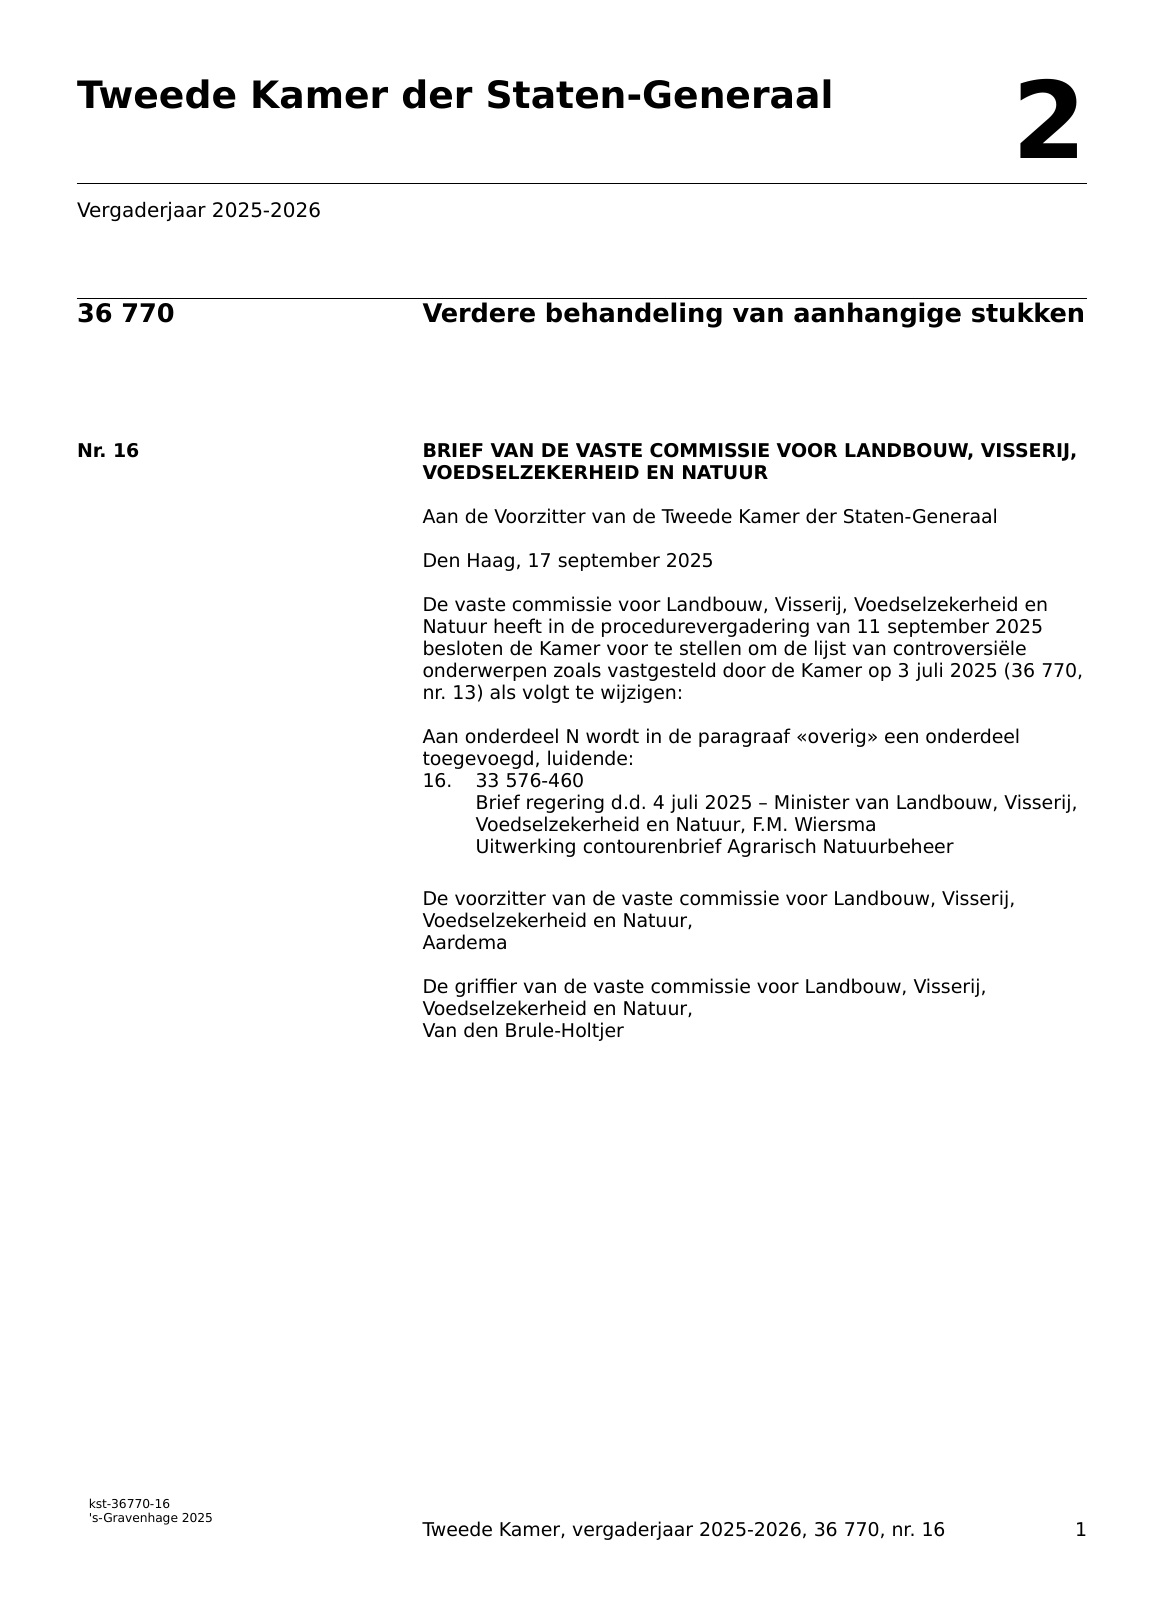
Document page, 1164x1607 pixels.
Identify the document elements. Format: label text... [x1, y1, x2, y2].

text Uitwerking contourenbrief Agrarisch Natuurbeheer [475, 836, 1087, 858]
text De griffier van de vaste commissie voor Landbouw, Visserij, Voedselzekerheid en Natuur, Van den Brule-Holtjer [422, 976, 1087, 1042]
text Brief regering d.d. 4 juli 2025 – Minister van Landbouw, Visserij, Voedselzekerheid en Natuur, F.M. Wiersma [475, 792, 1087, 836]
text Den Haag, 17 september 2025 [422, 550, 1087, 572]
text kst-36770-16 [88, 1497, 323, 1511]
text 's-Gravenhage 2025 [88, 1511, 323, 1525]
subtitle Nr. 16 BRIEF VAN DE VASTE COMMISSIE VOOR LANDBOUW, VISSERIJ, VOEDSELZEKERHEID EN NATUUR [77, 440, 1087, 484]
text Aan de Voorzitter van de Tweede Kamer der Staten-Generaal [422, 506, 1087, 528]
text De vaste commissie voor Landbouw, Visserij, Voedselzekerheid en Natuur heeft in de procedurevergadering van 11 september 2025 besloten de Kamer voor te stellen om de lijst van controversiële onderwerpen zoals vastgesteld door de Kamer op 3 juli 2025 (36 770, nr. 13) als volgt te wijzigen: [422, 594, 1087, 704]
text 16. 33 576-460 [422, 770, 1087, 792]
subtitle 36 770 Verdere behandeling van aanhangige stukken [77, 299, 1087, 329]
table_header 2 [886, 59, 1087, 183]
text Aan onderdeel N wordt in de paragraaf «overig» een onderdeel toegevoegd, luidende: [422, 726, 1087, 770]
table_cell Vergaderjaar 2025-2026 [77, 184, 1087, 298]
text De voorzitter van de vaste commissie voor Landbouw, Visserij, Voedselzekerheid en Natuur, Aardema [422, 888, 1087, 954]
table_header Tweede Kamer der Staten-Generaal [77, 59, 886, 183]
